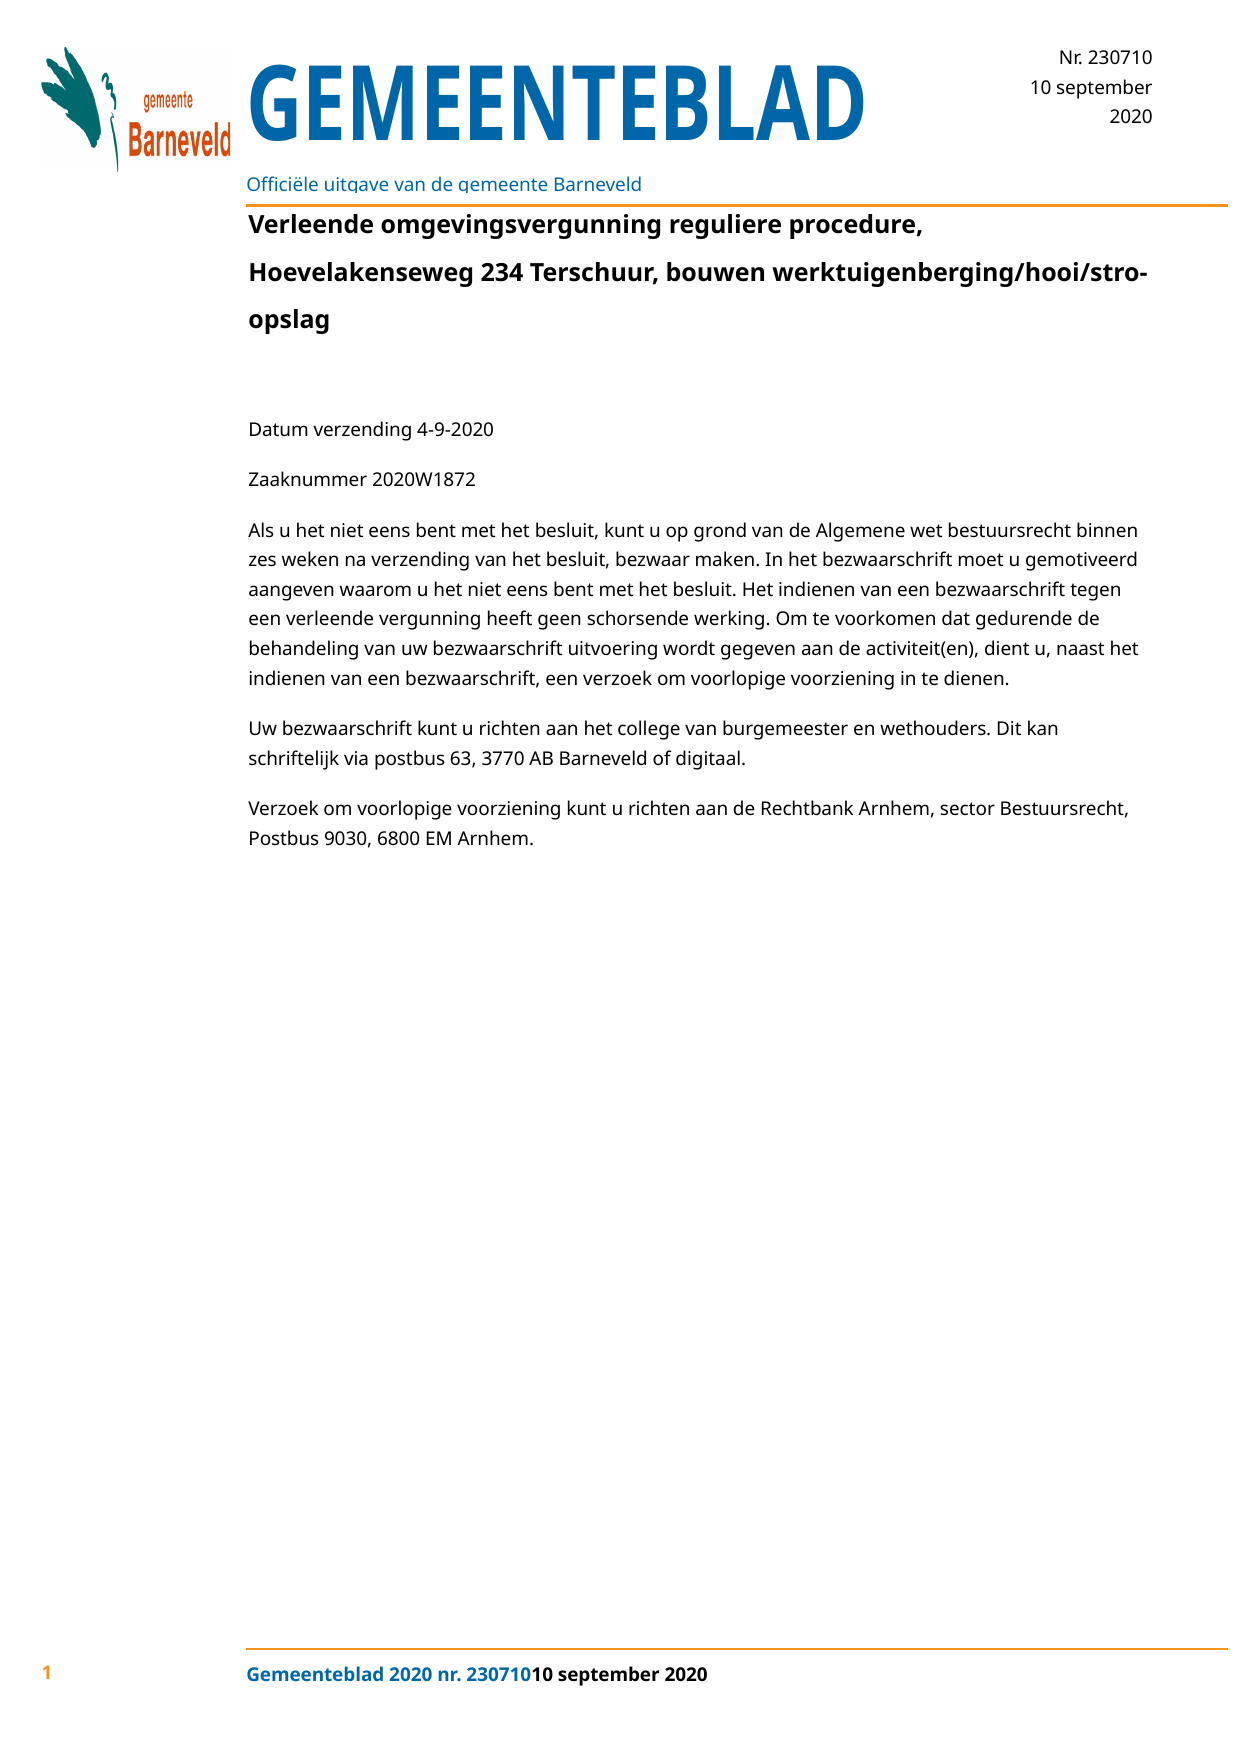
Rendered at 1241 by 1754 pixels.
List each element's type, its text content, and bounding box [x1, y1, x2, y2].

text Datum verzending 4-9-2020 [248, 416, 1152, 442]
text Zaaknummer 2020W1872 [248, 466, 1152, 492]
text Verzoek om voorlopige voorziening kunt u richten aan de Rechtbank Arnhem, sector Bestuursrecht, Postbus 9030, 6800 EM Arnhem. [248, 795, 1152, 850]
text Verleende omgevingsvergunning reguliere procedure, Hoevelakenseweg 234 Terschuur, bouwen werktuigenberging/hooi/stro-opslag [248, 207, 1152, 336]
text Uw bezwaarschrift kunt u richten aan het college van burgemeester en wethouders. Dit kan schriftelijk via postbus 63, 3770 AB Barneveld of digitaal. [248, 715, 1152, 770]
picture [41, 47, 231, 172]
text Als u het niet eens bent met het besluit, kunt u op grond van de Algemene wet bestuursrecht binnen zes weken na verzending van het besluit, bezwaar maken. In het bezwaarschrift moet u gemotiveerd aangeven waarom u het niet eens bent met het besluit. Het indienen van een bezwaarschrift tegen een verleende vergunning heeft geen schorsende werking. Om te voorkomen dat gedurende de behandeling van uw bezwaarschrift uitvoering wordt gegeven aan de activiteit(en), dient u, naast het indienen van een bezwaarschrift, een verzoek om voorlopige voorziening in te dienen. [248, 517, 1152, 690]
